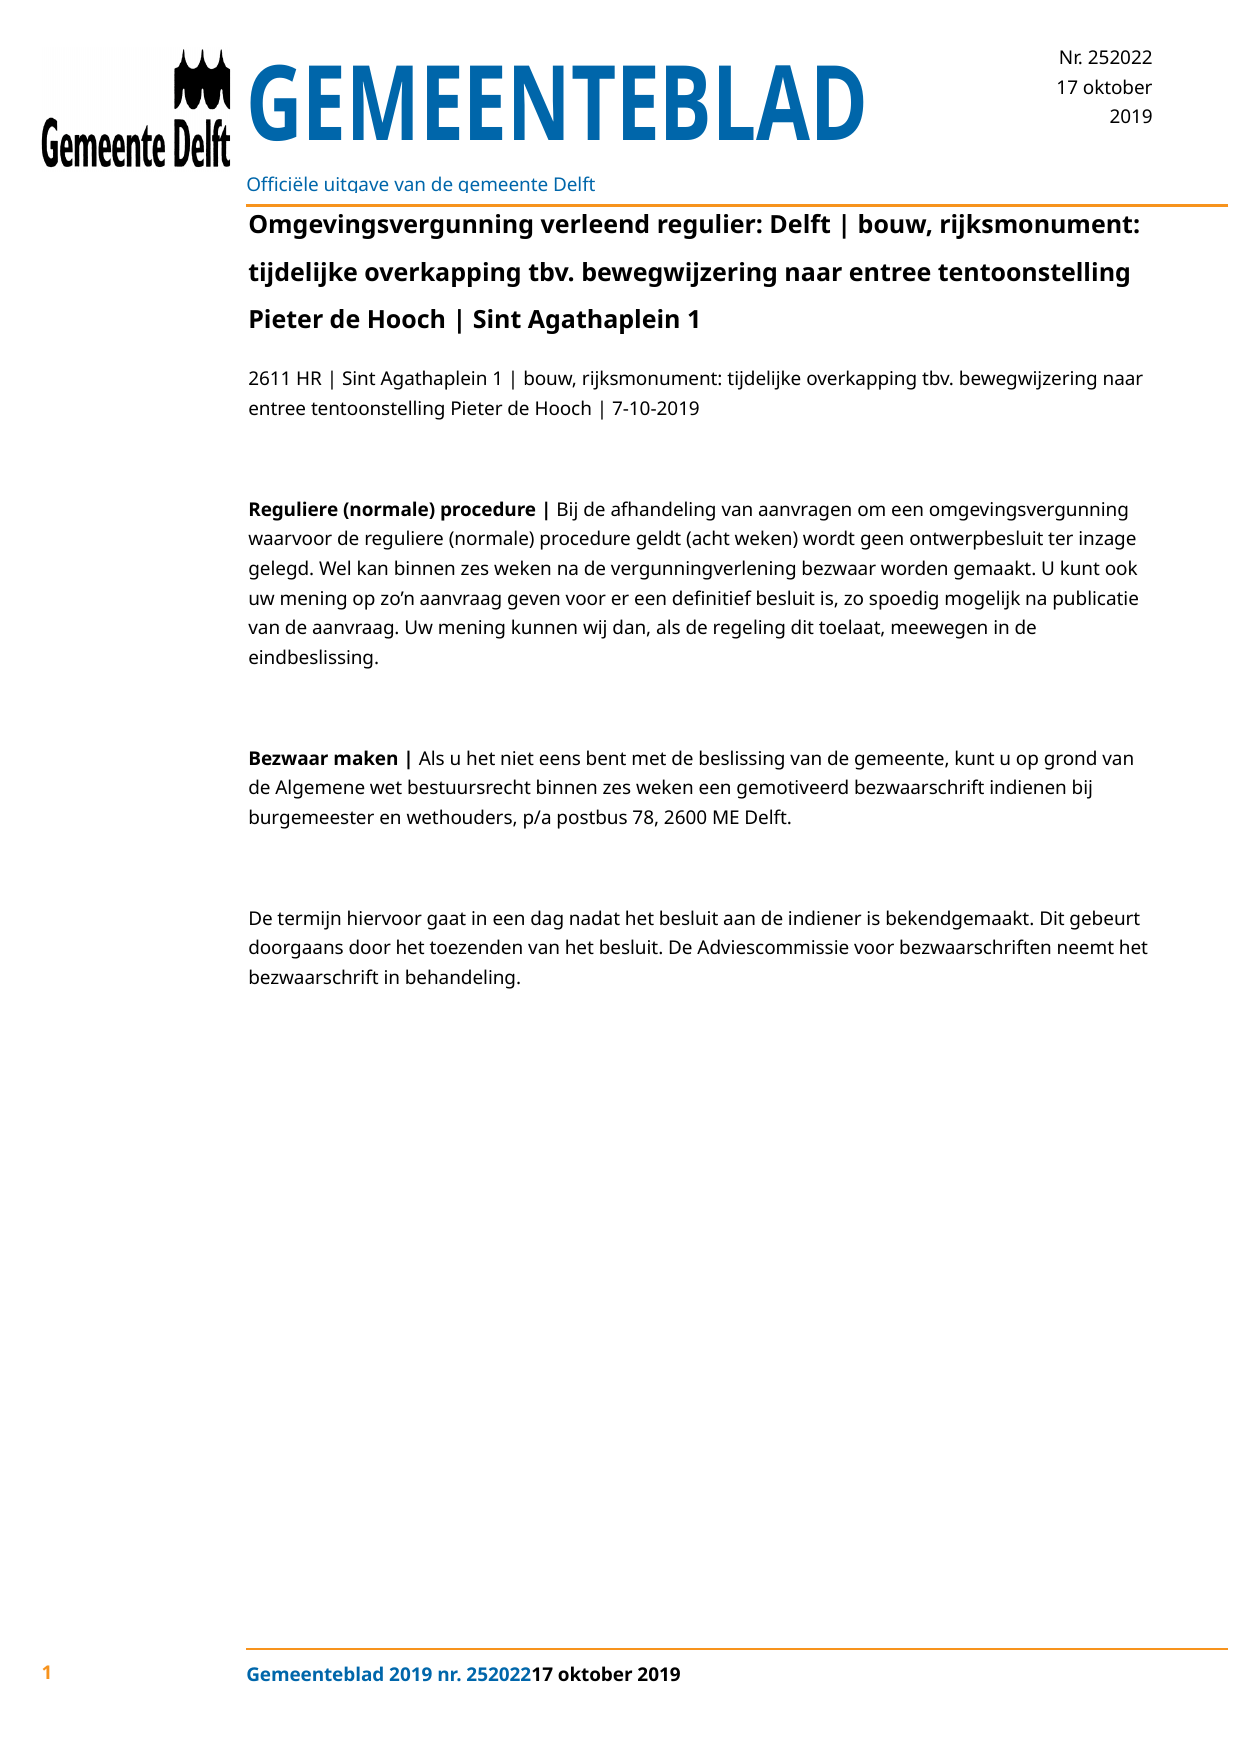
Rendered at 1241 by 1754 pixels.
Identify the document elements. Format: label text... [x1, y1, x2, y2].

text Omgevingsvergunning verleend regulier: Delft | bouw, rijksmonument: tijdelijke overkapping tbv. bewegwijzering naar entree tentoonstelling Pieter de Hooch | Sint Agathaplein 1 [248, 207, 1152, 336]
text 2611 HR | Sint Agathaplein 1 | bouw, rijksmonument: tijdelijke overkapping tbv. bewegwijzering naar entree tentoonstelling Pieter de Hooch | 7-10-2019 [248, 366, 1152, 421]
text Reguliere (normale) procedure | Bij de afhandeling van aanvragen om een omgevingsvergunning waarvoor de reguliere (normale) procedure geldt (acht weken) wordt geen ontwerpbesluit ter inzage gelegd. Wel kan binnen zes weken na de vergunningverlening bezwaar worden gemaakt. U kunt ook uw mening op zo’n aanvraag geven voor er een definitief besluit is, zo spoedig mogelijk na publicatie van de aanvraag. Uw mening kunnen wij dan, als de regeling dit toelaat, meewegen in de eindbeslissing. [248, 496, 1152, 669]
text De termijn hiervoor gaat in een dag nadat het besluit aan de indiener is bekendgemaakt. Dit gebeurt doorgaans door het toezenden van het besluit. De Adviescommissie voor bezwaarschriften neemt het bezwaarschrift in behandeling. [248, 905, 1152, 989]
text Bezwaar maken | Als u het niet eens bent met de beslissing van de gemeente, kunt u op grond van de Algemene wet bestuursrecht binnen zes weken een gemotiveerd bezwaarschrift indienen bij burgemeester en wethouders, p/a postbus 78, 2600 ME Delft. [248, 745, 1152, 829]
picture [41, 47, 231, 172]
